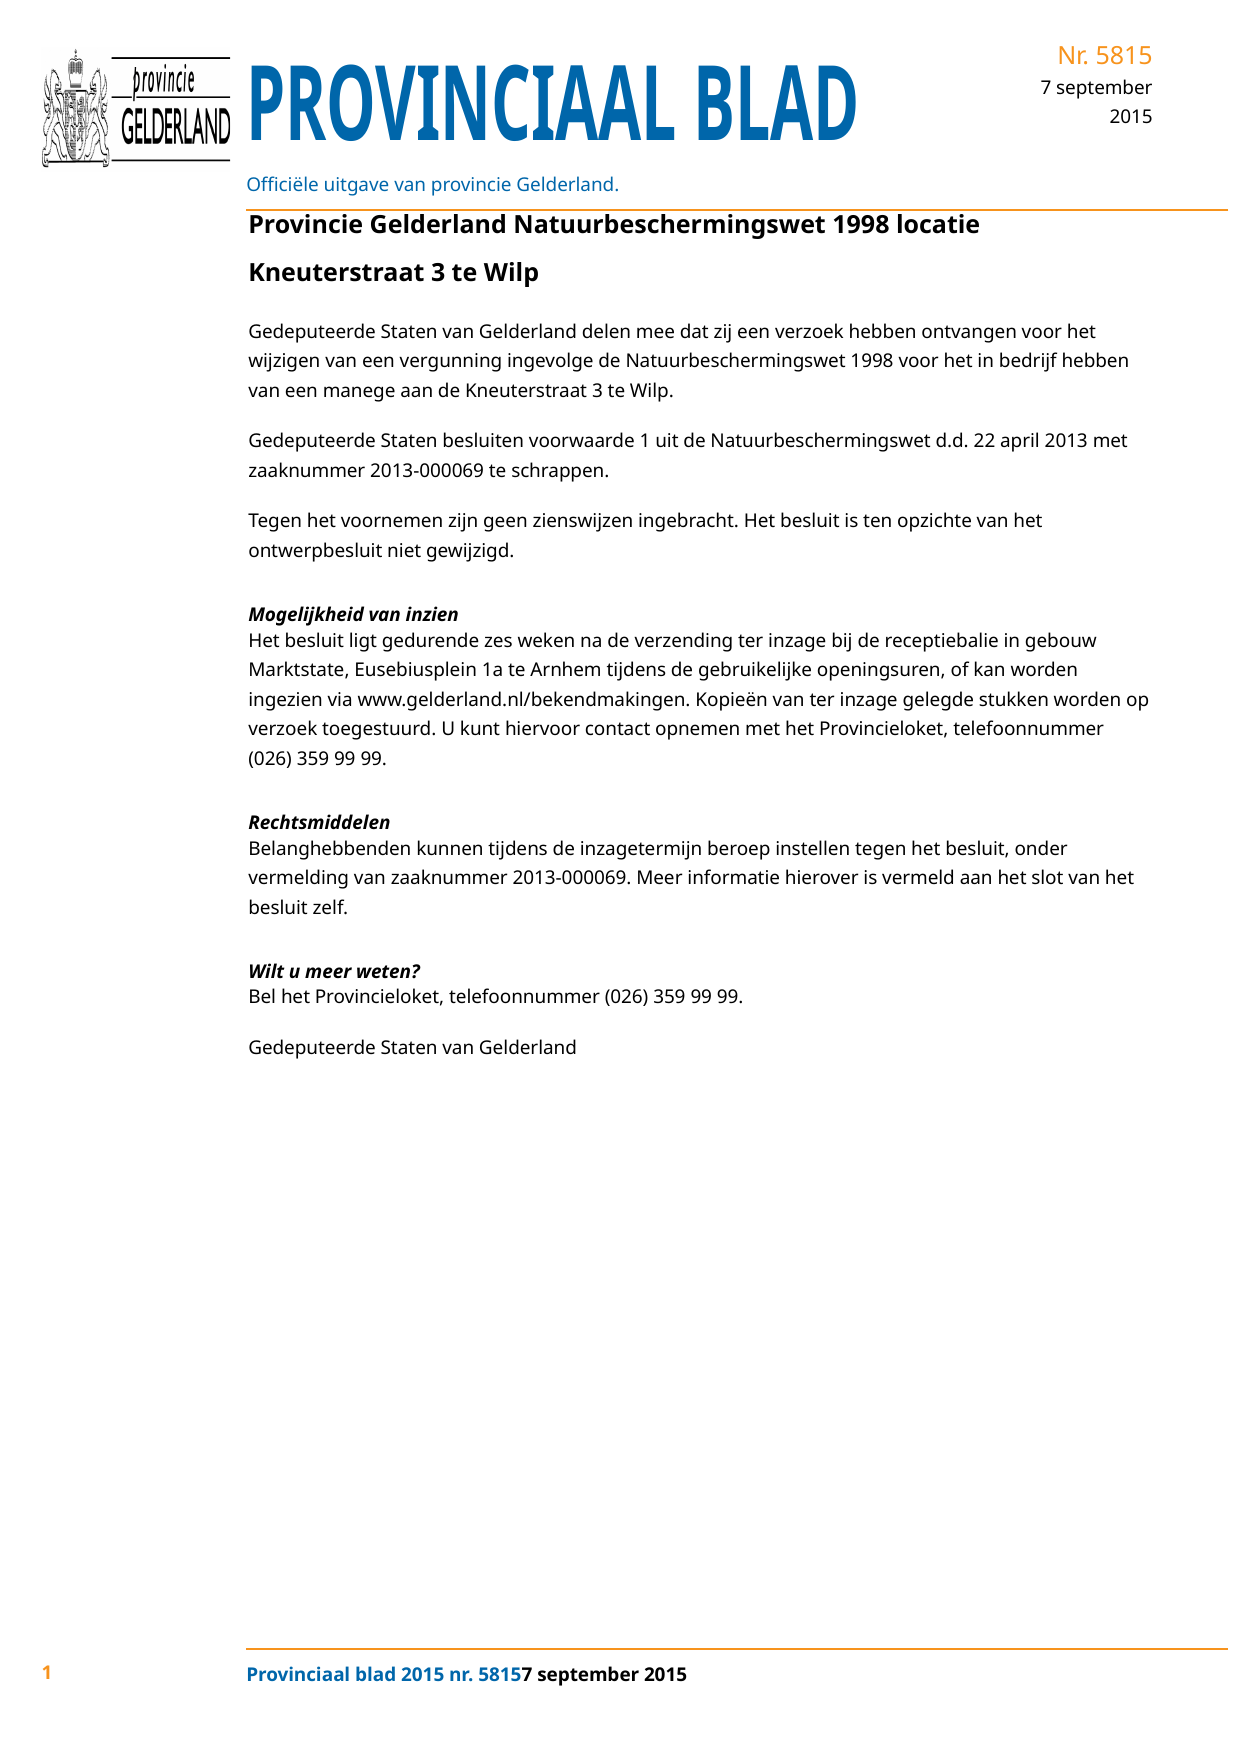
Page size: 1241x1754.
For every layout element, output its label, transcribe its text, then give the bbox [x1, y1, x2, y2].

text Gedeputeerde Staten van Gelderland delen mee dat zij een verzoek hebben ontvangen voor het wijzigen van een vergunning ingevolge de Natuurbeschermingswet 1998 voor het in bedrijf hebben van een manege aan de Kneuterstraat 3 te Wilp. [248, 318, 1152, 403]
picture [41, 47, 231, 172]
text Tegen het voornemen zijn geen zienswijzen ingebracht. Het besluit is ten opzichte van het ontwerpbesluit niet gewijzigd. [248, 507, 1152, 563]
text Gedeputeerde Staten van Gelderland [248, 1034, 1152, 1060]
text Provincie Gelderland Natuurbeschermingswet 1998 locatie Kneuterstraat 3 te Wilp [248, 211, 1152, 288]
text Mogelijkheid van inzien [248, 601, 1152, 627]
text Rechtsmiddelen [248, 809, 1152, 835]
text Belanghebbenden kunnen tijdens de inzagetermijn beroep instellen tegen het besluit, onder vermelding van zaaknummer 2013-000069. Meer informatie hierover is vermeld aan het slot van het besluit zelf. [248, 835, 1152, 920]
text Bel het Provincieloket, telefoonnummer (026) 359 99 99. [248, 984, 1152, 1009]
text Wilt u meer weten? [248, 958, 1152, 984]
text Het besluit ligt gedurende zes weken na de verzending ter inzage bij de receptiebalie in gebouw Marktstate, Eusebiusplein 1a te Arnhem tijdens de gebruikelijke openingsuren, of kan worden ingezien via www.gelderland.nl/bekendmakingen. Kopieën van ter inzage gelegde stukken worden op verzoek toegestuurd. U kunt hiervoor contact opnemen met het Provincieloket, telefoonnummer (026) 359 99 99. [248, 627, 1152, 771]
text Gedeputeerde Staten besluiten voorwaarde 1 uit de Natuurbeschermingswet d.d. 22 april 2013 met zaaknummer 2013-000069 te schrappen. [248, 427, 1152, 483]
